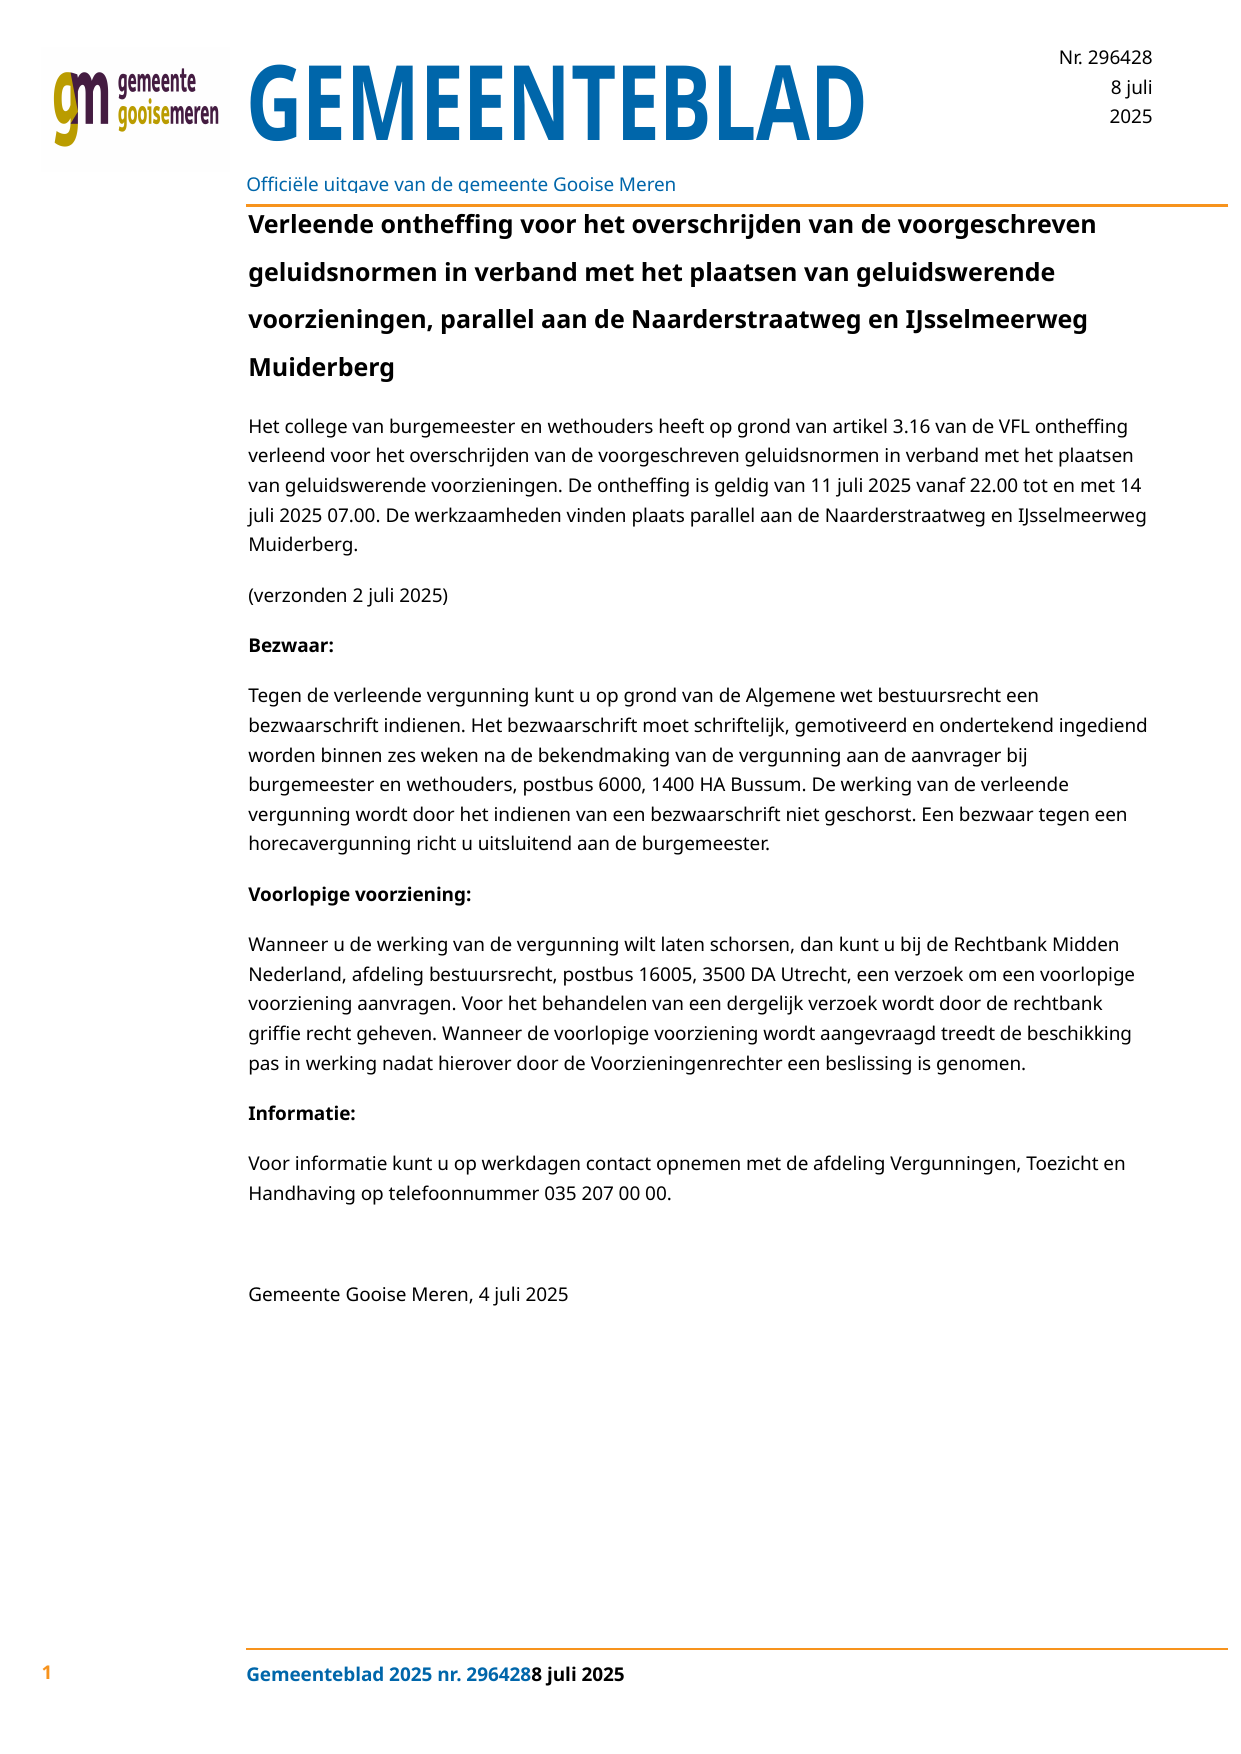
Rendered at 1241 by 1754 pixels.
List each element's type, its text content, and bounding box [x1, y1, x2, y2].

text Gemeente Gooise Meren, 4 juli 2025 [248, 1281, 1152, 1307]
text Het college van burgemeester en wethouders heeft op grond van artikel 3.16 van de VFL ontheffing verleend voor het overschrijden van de voorgeschreven geluidsnormen in verband met het plaatsen van geluidswerende voorzieningen. De ontheffing is geldig van 11 juli 2025 vanaf 22.00 tot en met 14 juli 2025 07.00. De werkzaamheden vinden plaats parallel aan de Naarderstraatweg en IJsselmeerweg Muiderberg. [248, 413, 1152, 557]
text Bezwaar: [248, 632, 1152, 658]
text Informatie: [248, 1100, 1152, 1126]
text Tegen de verleende vergunning kunt u op grond van de Algemene wet bestuursrecht een bezwaarschrift indienen. Het bezwaarschrift moet schriftelijk, gemotiveerd en ondertekend ingediend worden binnen zes weken na de bekendmaking van de vergunning aan de aanvrager bij burgemeester en wethouders, postbus 6000, 1400 HA Bussum. De werking van de verleende vergunning wordt door het indienen van een bezwaarschrift niet geschorst. Een bezwaar tegen een horecavergunning richt u uitsluitend aan de burgemeester. [248, 683, 1152, 856]
text Verleende ontheffing voor het overschrijden van de voorgeschreven geluidsnormen in verband met het plaatsen van geluidswerende voorzieningen, parallel aan de Naarderstraatweg en IJsselmeerweg Muiderberg [248, 207, 1152, 384]
text Wanneer u de werking van de vergunning wilt laten schorsen, dan kunt u bij de Rechtbank Midden Nederland, afdeling bestuursrecht, postbus 16005, 3500 DA Utrecht, een verzoek om een voorlopige voorziening aanvragen. Voor het behandelen van een dergelijk verzoek wordt door de rechtbank griffie recht geheven. Wanneer de voorlopige voorziening wordt aangevraagd treedt de beschikking pas in werking nadat hierover door de Voorzieningenrechter een beslissing is genomen. [248, 931, 1152, 1076]
text Voor informatie kunt u op werkdagen contact opnemen met de afdeling Vergunningen, Toezicht en Handhaving op telefoonnummer 035 207 00 00. [248, 1151, 1152, 1206]
picture [41, 47, 231, 172]
text Voorlopige voorziening: [248, 881, 1152, 907]
text (verzonden 2 juli 2025) [248, 582, 1152, 608]
